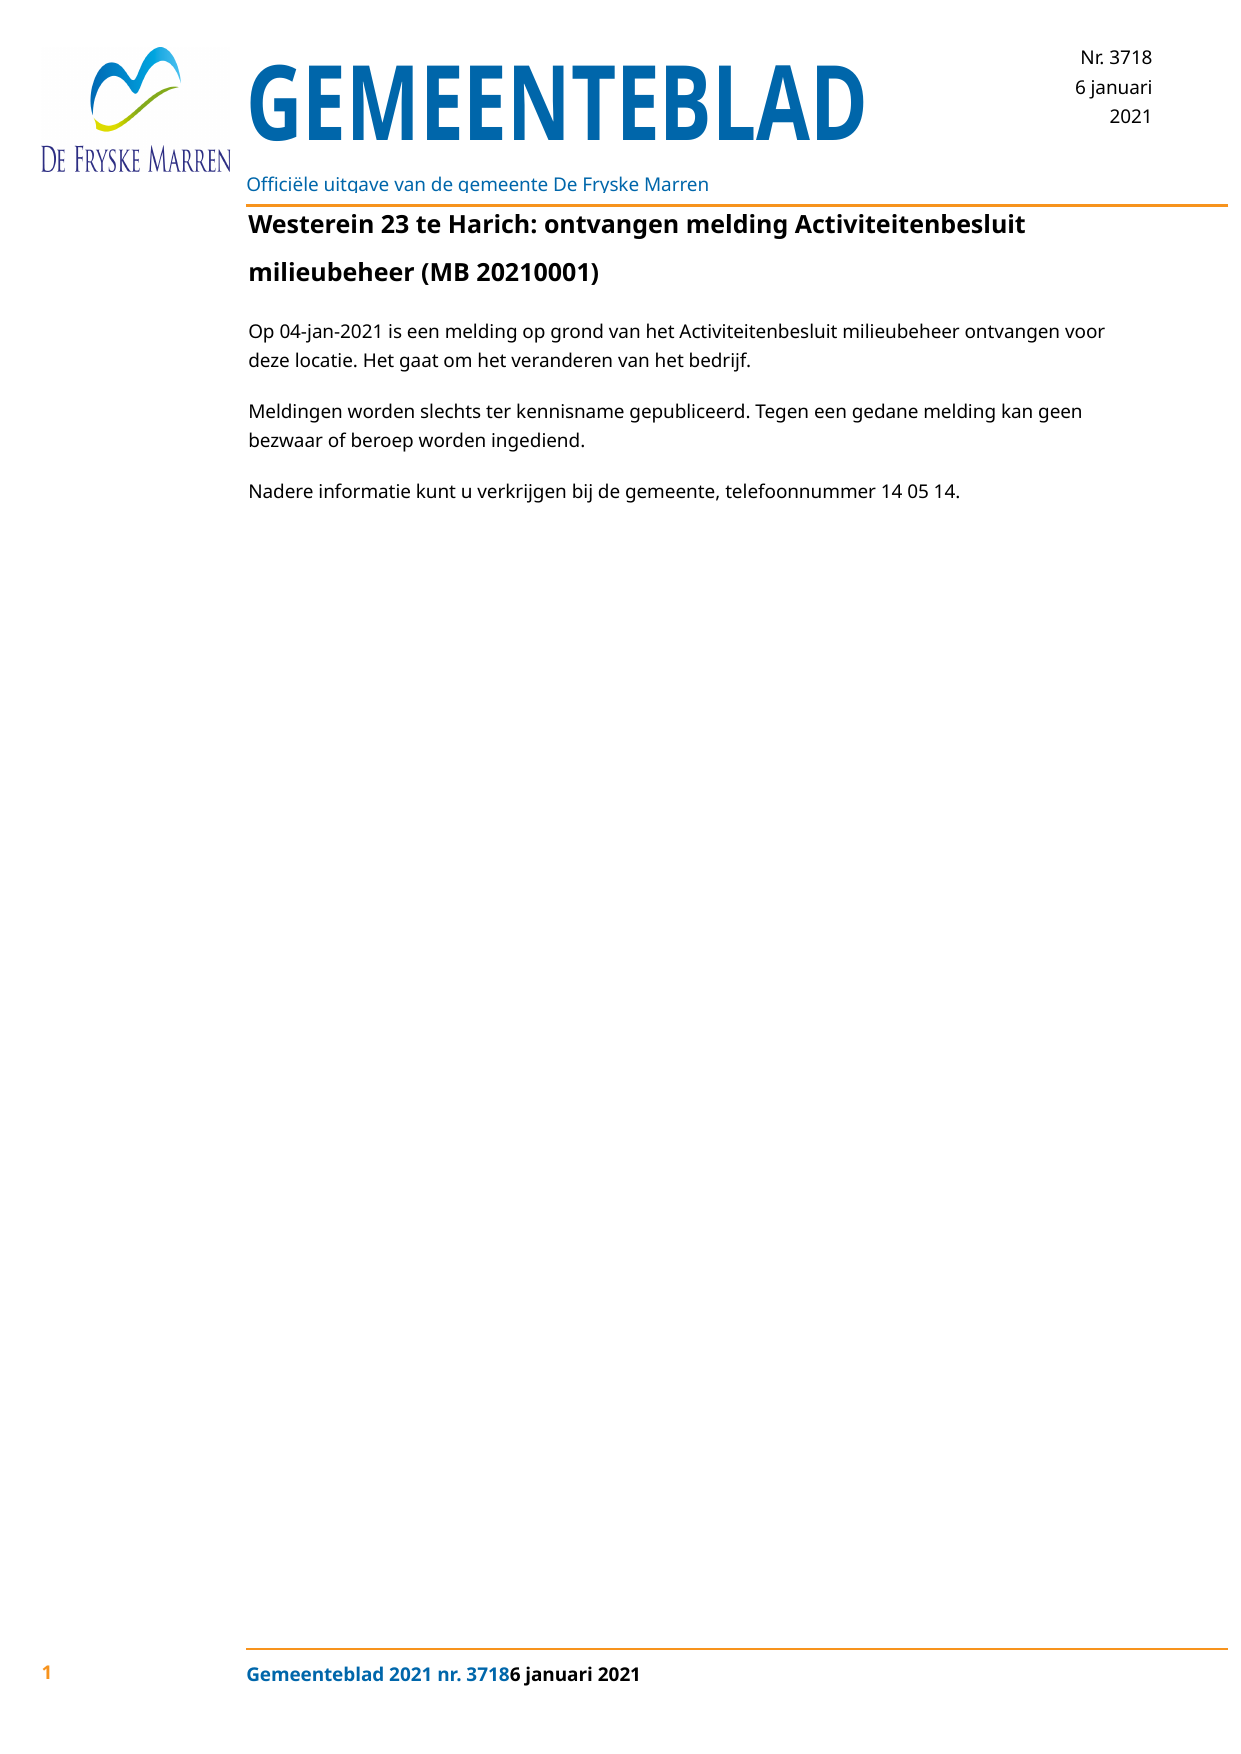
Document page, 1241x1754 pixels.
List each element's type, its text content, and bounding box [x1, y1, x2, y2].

picture [41, 47, 231, 172]
text Meldingen worden slechts ter kennisname gepubliceerd. Tegen een gedane melding kan geen bezwaar of beroep worden ingediend. [248, 398, 1152, 453]
text Westerein 23 te Harich: ontvangen melding Activiteitenbesluit milieubeheer (MB 20210001) [248, 207, 1152, 288]
text Op 04-jan-2021 is een melding op grond van het Activiteitenbesluit milieubeheer ontvangen voor deze locatie. Het gaat om het veranderen van het bedrijf. [248, 318, 1152, 373]
text Nadere informatie kunt u verkrijgen bij de gemeente, telefoonnummer 14 05 14. [248, 478, 1152, 504]
